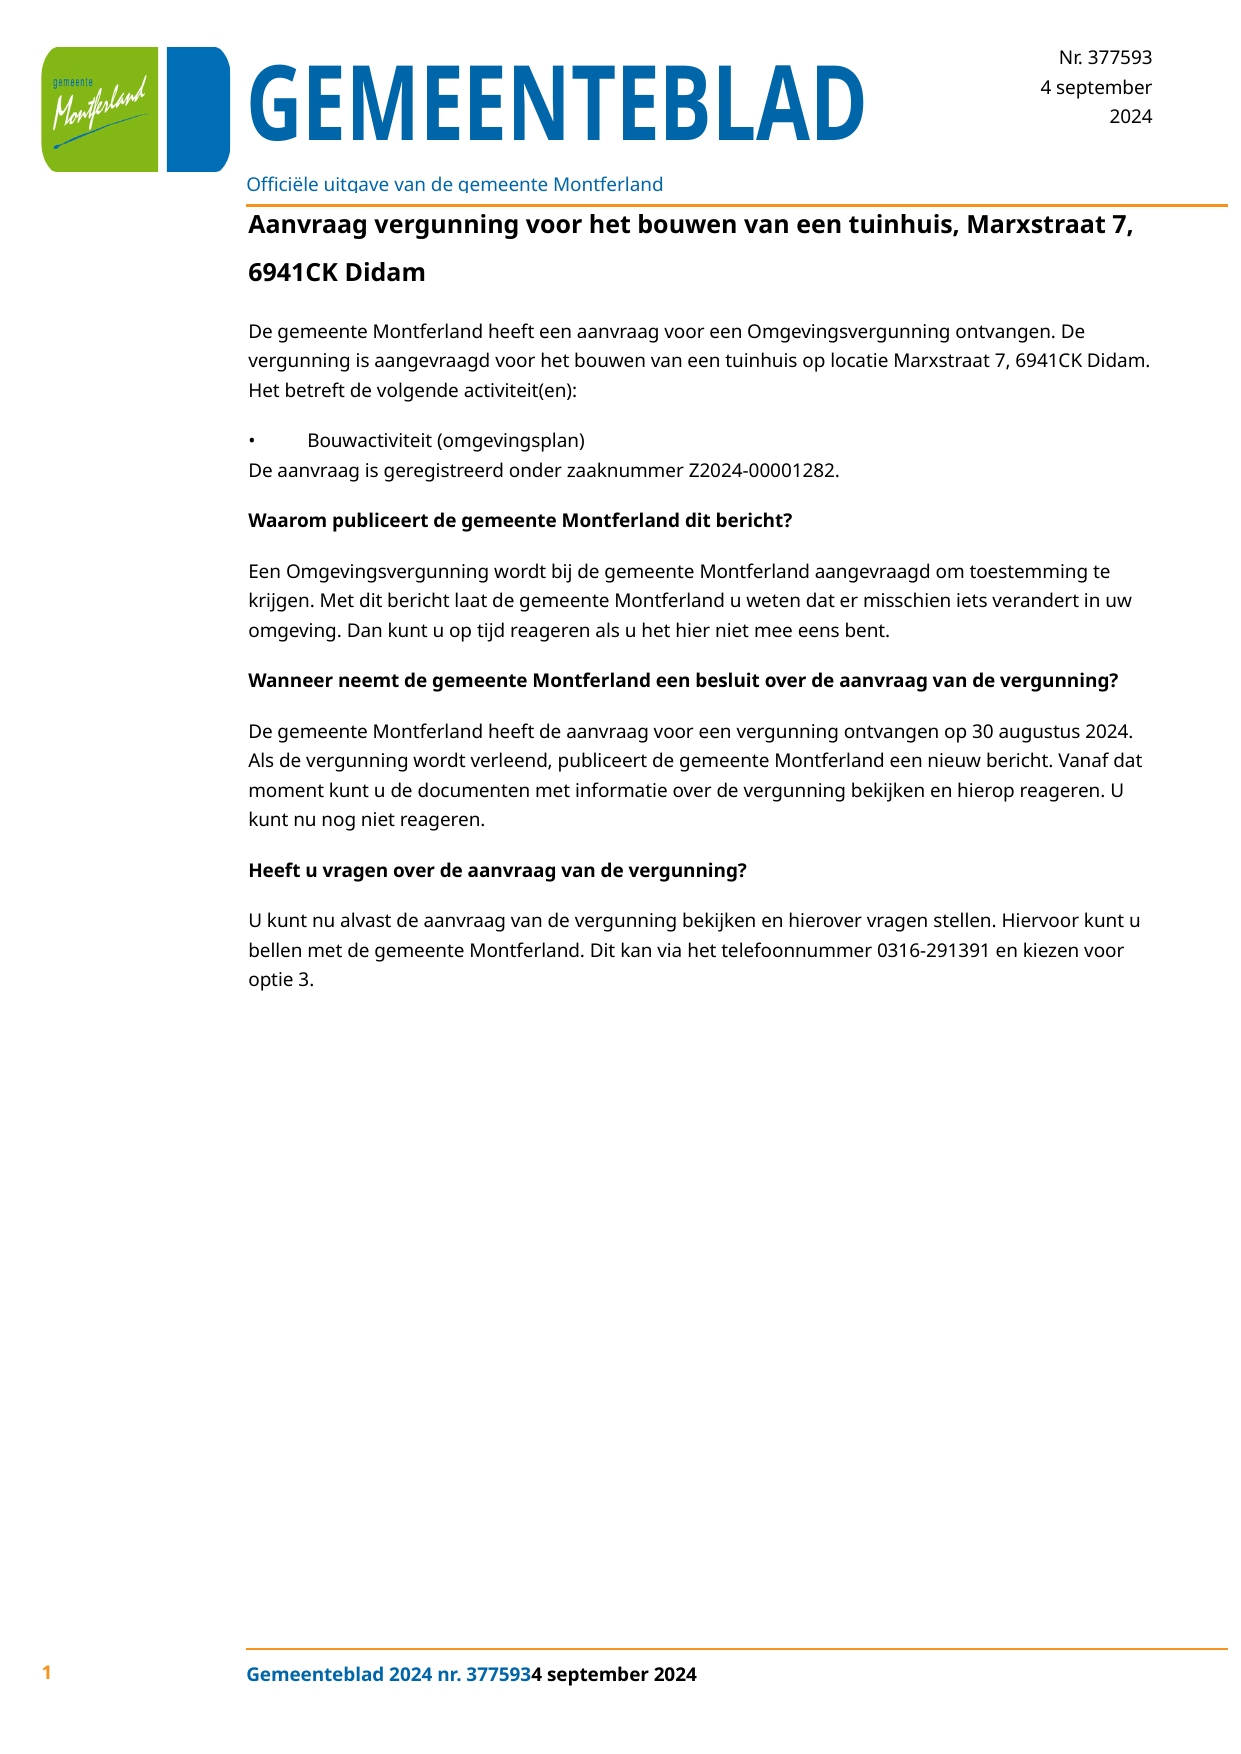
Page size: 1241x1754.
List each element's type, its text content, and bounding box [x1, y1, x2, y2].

text Wanneer neemt de gemeente Montferland een besluit over de aanvraag van de vergunning? [248, 667, 1152, 693]
list Bouwactiviteit (omgevingsplan) [248, 427, 1152, 453]
picture [41, 47, 231, 172]
text Een Omgevingsvergunning wordt bij de gemeente Montferland aangevraagd om toestemming te krijgen. Met dit bericht laat de gemeente Montferland u weten dat er misschien iets verandert in uw omgeving. Dan kunt u op tijd reageren als u het hier niet mee eens bent. [248, 558, 1152, 643]
text De gemeente Montferland heeft een aanvraag voor een Omgevingsvergunning ontvangen. De vergunning is aangevraagd voor het bouwen van een tuinhuis op locatie Marxstraat 7, 6941CK Didam. Het betreft de volgende activiteit(en): [248, 318, 1152, 403]
text De gemeente Montferland heeft de aanvraag voor een vergunning ontvangen op 30 augustus 2024. Als de vergunning wordt verleend, publiceert de gemeente Montferland een nieuw bericht. Vanaf dat moment kunt u de documenten met informatie over de vergunning bekijken en hierop reageren. U kunt nu nog niet reageren. [248, 718, 1152, 832]
text Heeft u vragen over de aanvraag van de vergunning? [248, 857, 1152, 883]
text De aanvraag is geregistreerd onder zaaknummer Z2024-00001282. [248, 457, 1152, 483]
text Aanvraag vergunning voor het bouwen van een tuinhuis, Marxstraat 7, 6941CK Didam [248, 207, 1152, 288]
text U kunt nu alvast de aanvraag van de vergunning bekijken en hierover vragen stellen. Hiervoor kunt u bellen met de gemeente Montferland. Dit kan via het telefoonnummer 0316-291391 en kiezen voor optie 3. [248, 907, 1152, 992]
text Waarom publiceert de gemeente Montferland dit bericht? [248, 507, 1152, 533]
